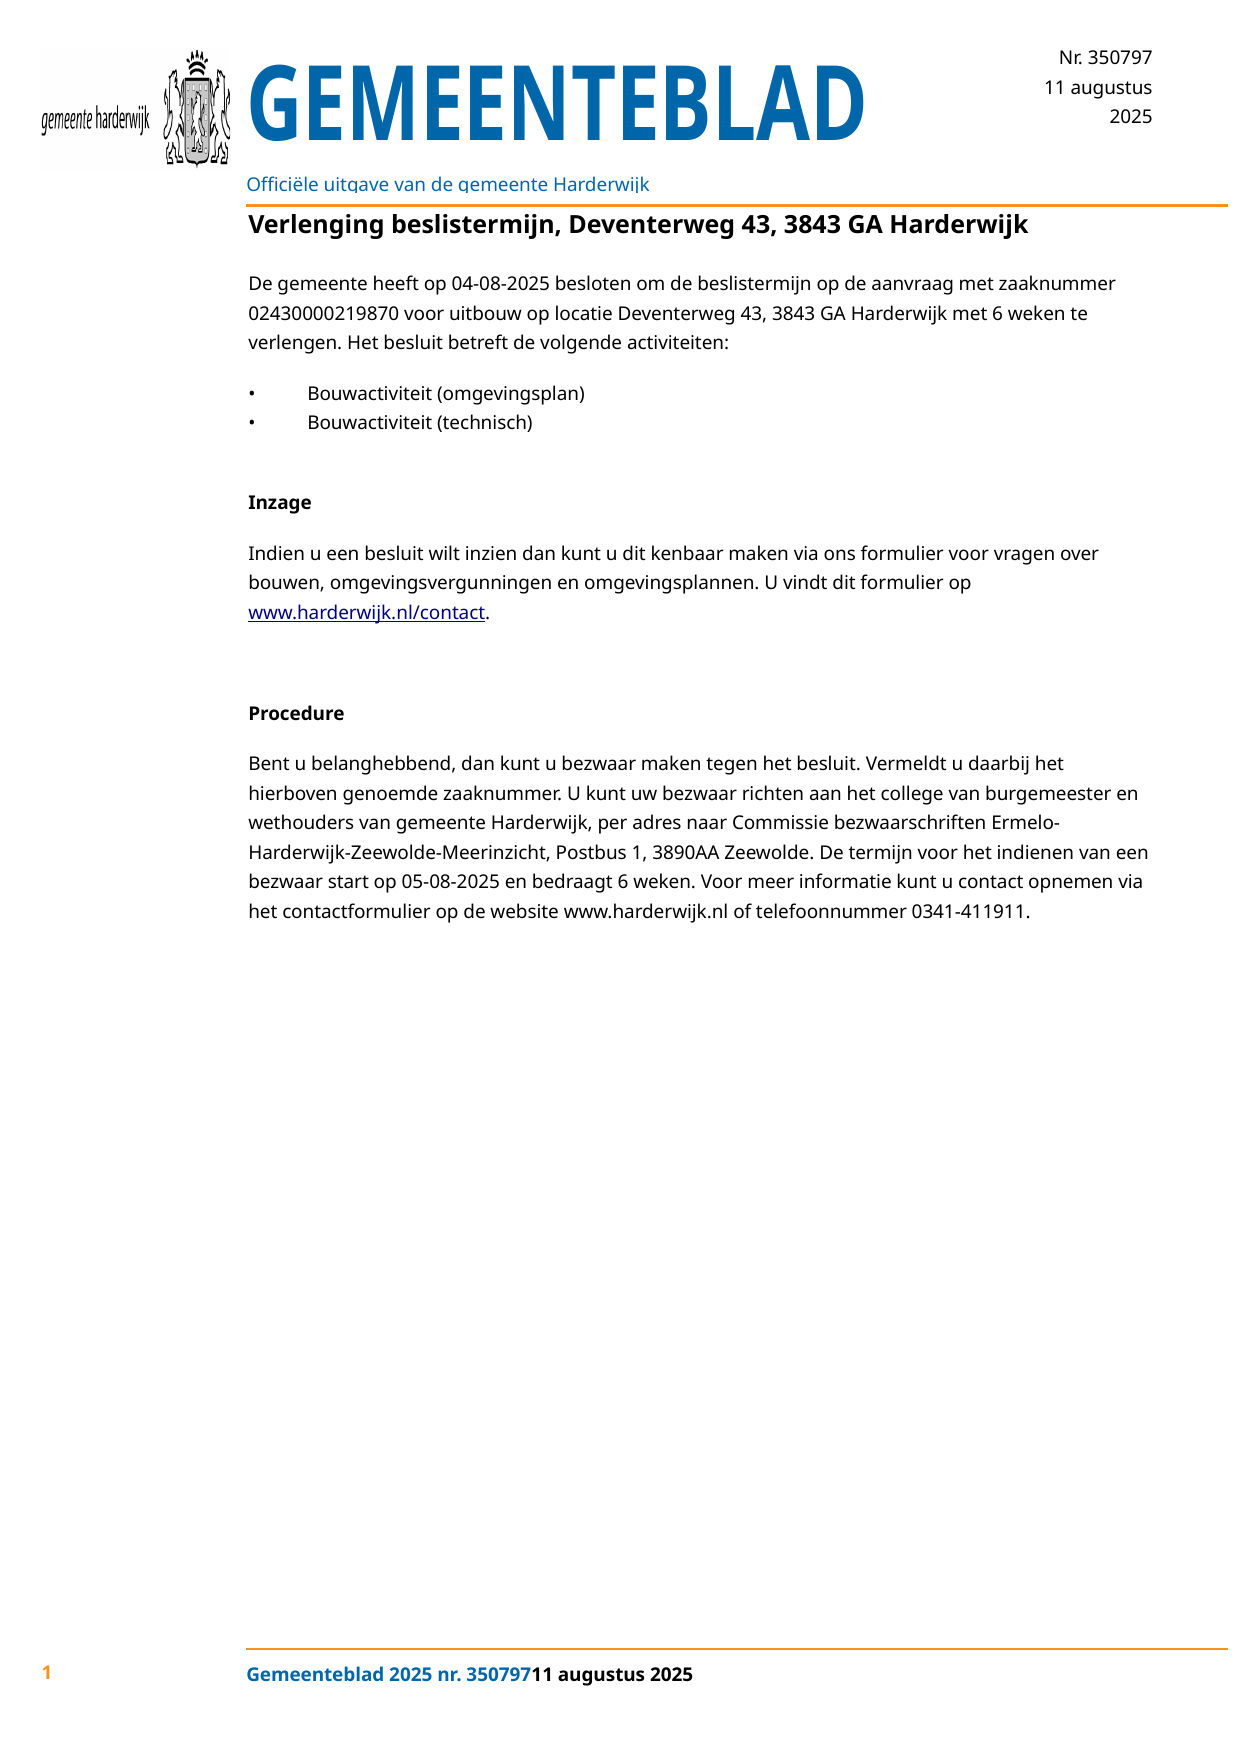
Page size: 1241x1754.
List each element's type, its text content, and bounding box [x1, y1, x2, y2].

list Bouwactiviteit (omgevingsplan) [248, 380, 1152, 406]
text Inzage [248, 489, 1152, 515]
text Procedure [248, 700, 1152, 726]
text Bent u belanghebbend, dan kunt u bezwaar maken tegen het besluit. Vermeldt u daarbij het hierboven genoemde zaaknummer. U kunt uw bezwaar richten aan het college van burgemeester en wethouders van gemeente Harderwijk, per adres naar Commissie bezwaarschriften Ermelo-Harderwijk-Zeewolde-Meerinzicht, Postbus 1, 3890AA Zeewolde. De termijn voor het indienen van een bezwaar start op 05-08-2025 en bedraagt 6 weken. Voor meer informatie kunt u contact opnemen via het contactformulier op de website www.harderwijk.nl of telefoonnummer 0341-411911. [248, 750, 1152, 924]
text Indien u een besluit wilt inzien dan kunt u dit kenbaar maken via ons formulier voor vragen over bouwen, omgevingsvergunningen en omgevingsplannen. U vindt dit formulier op www.harderwijk.nl/contact. [248, 540, 1152, 625]
text De gemeente heeft op 04-08-2025 besloten om de beslistermijn op de aanvraag met zaaknummer 02430000219870 voor uitbouw op locatie Deventerweg 43, 3843 GA Harderwijk met 6 weken te verlengen. Het besluit betreft de volgende activiteiten: [248, 270, 1152, 355]
text Verlenging beslistermijn, Deventerweg 43, 3843 GA Harderwijk [248, 207, 1152, 241]
list Bouwactiviteit (technisch) [248, 409, 1152, 435]
picture [41, 47, 231, 172]
